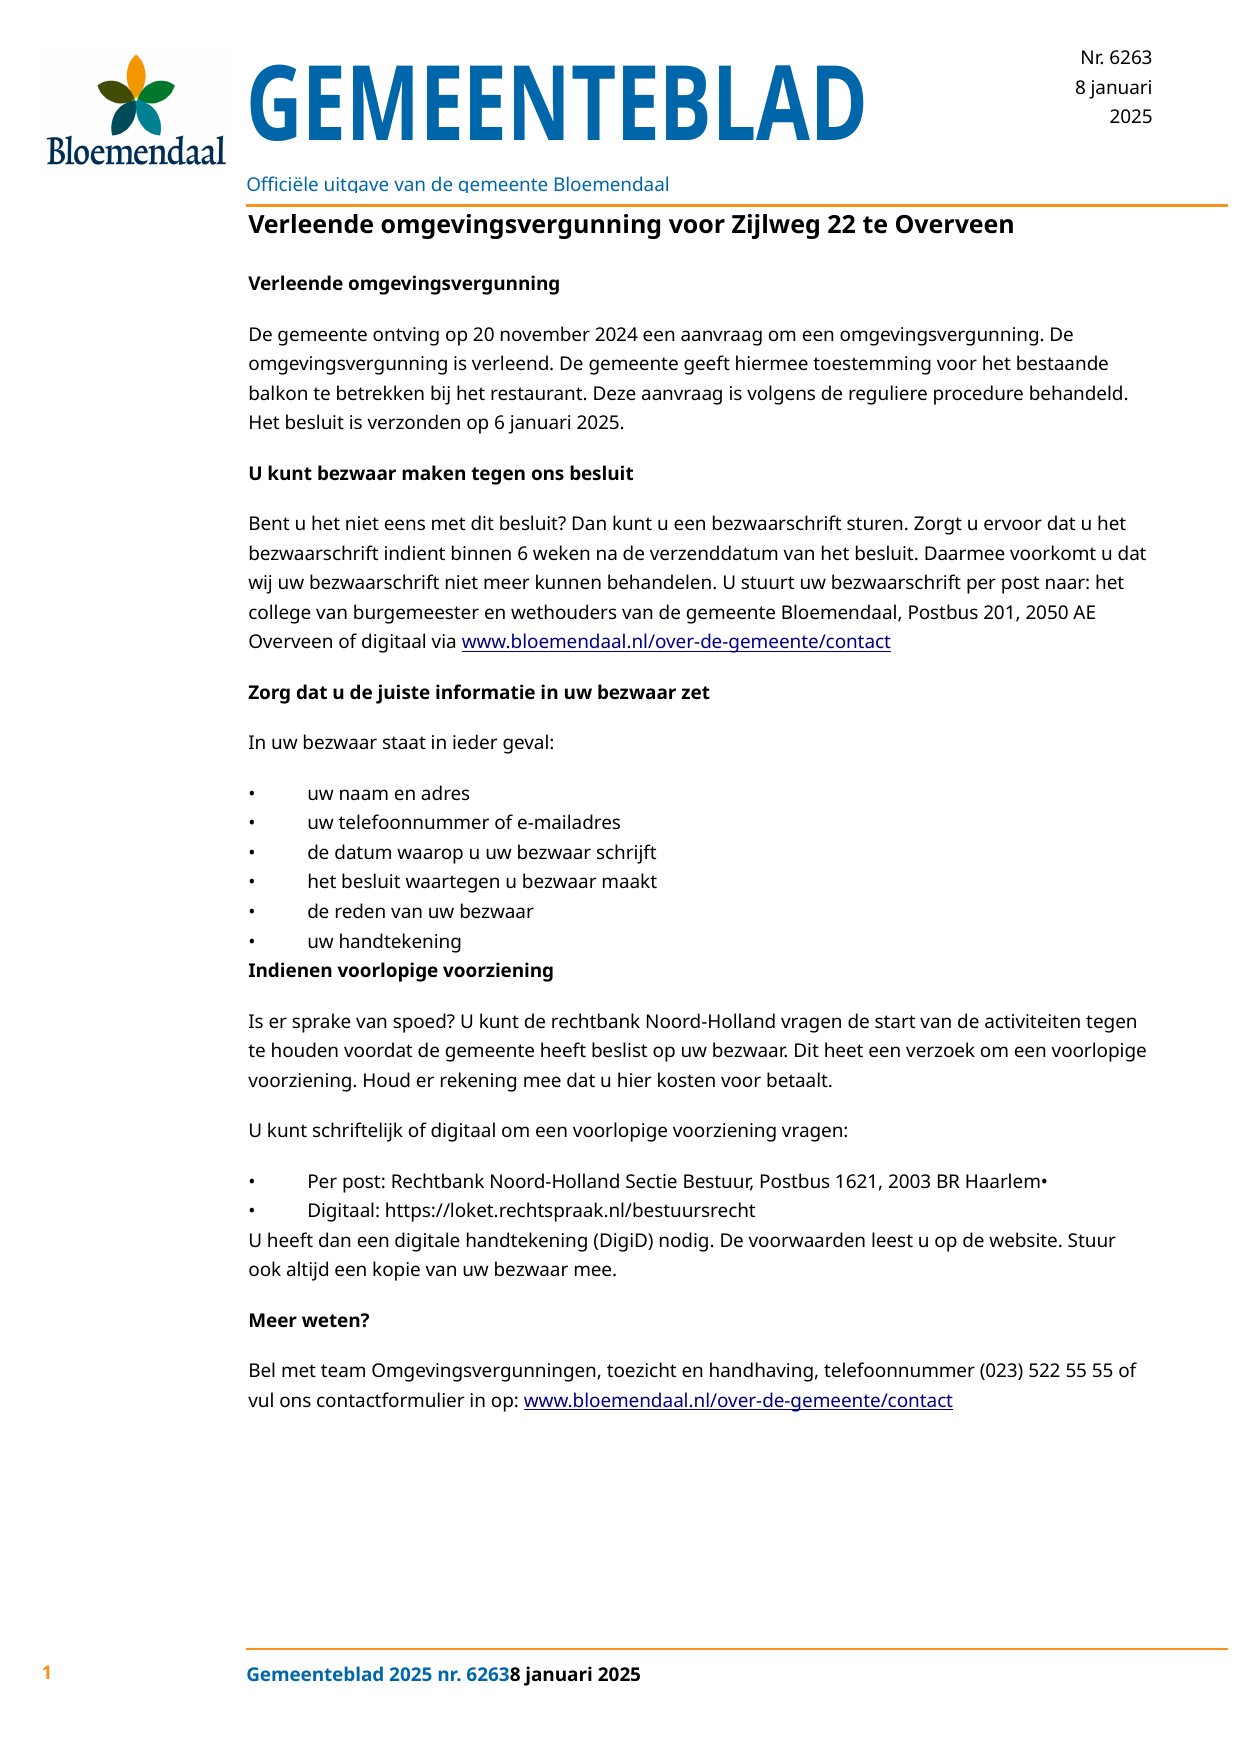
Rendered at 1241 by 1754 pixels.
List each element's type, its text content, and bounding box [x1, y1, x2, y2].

text In uw bezwaar staat in ieder geval: [248, 729, 1152, 755]
text Meer weten? [248, 1307, 1152, 1333]
text Indienen voorlopige voorziening [248, 957, 1152, 983]
text Verleende omgevingsvergunning voor Zijlweg 22 te Overveen [248, 207, 1152, 241]
list het besluit waartegen u bezwaar maakt [248, 869, 1152, 894]
text De gemeente ontving op 20 november 2024 een aanvraag om een omgevingsvergunning. De omgevingsvergunning is verleend. De gemeente geeft hiermee toestemming voor het bestaande balkon te betrekken bij het restaurant. Deze aanvraag is volgens de reguliere procedure behandeld. Het besluit is verzonden op 6 januari 2025. [248, 321, 1152, 435]
text Bent u het niet eens met dit besluit? Dan kunt u een bezwaarschrift sturen. Zorgt u ervoor dat u het bezwaarschrift indient binnen 6 weken na de verzenddatum van het besluit. Daarmee voorkomt u dat wij uw bezwaarschrift niet meer kunnen behandelen. U stuurt uw bezwaarschrift per post naar: het college van burgemeester en wethouders van de gemeente Bloemendaal, Postbus 201, 2050 AE Overveen of digitaal via www.bloemendaal.nl/over-de-gemeente/contact [248, 510, 1152, 654]
text Bel met team Omgevingsvergunningen, toezicht en handhaving, telefoonnummer (023) 522 55 55 of vul ons contactformulier in op: www.bloemendaal.nl/over-de-gemeente/contact [248, 1357, 1152, 1413]
picture [41, 47, 231, 172]
text Verleende omgevingsvergunning [248, 270, 1152, 296]
list de reden van uw bezwaar [248, 898, 1152, 924]
text U kunt bezwaar maken tegen ons besluit [248, 460, 1152, 486]
list uw telefoonnummer of e-mailadres [248, 809, 1152, 835]
list de datum waarop u uw bezwaar schrijft [248, 839, 1152, 865]
list Per post: Rechtbank Noord-Holland Sectie Bestuur, Postbus 1621, 2003 BR Haarlem• [248, 1168, 1152, 1193]
text Zorg dat u de juiste informatie in uw bezwaar zet [248, 679, 1152, 705]
list Digitaal: https://loket.rechtspraak.nl/bestuursrecht [248, 1197, 1152, 1223]
text U heeft dan een digitale handtekening (DigiD) nodig. De voorwaarden leest u op de website. Stuur ook altijd een kopie van uw bezwaar mee. [248, 1227, 1152, 1282]
list uw naam en adres [248, 780, 1152, 806]
text U kunt schriftelijk of digitaal om een voorlopige voorziening vragen: [248, 1117, 1152, 1143]
text Is er sprake van spoed? U kunt de rechtbank Noord-Holland vragen de start van de activiteiten tegen te houden voordat de gemeente heeft beslist op uw bezwaar. Dit heet een verzoek om een voorlopige voorziening. Houd er rekening mee dat u hier kosten voor betaalt. [248, 1008, 1152, 1093]
list uw handtekening [248, 928, 1152, 953]
